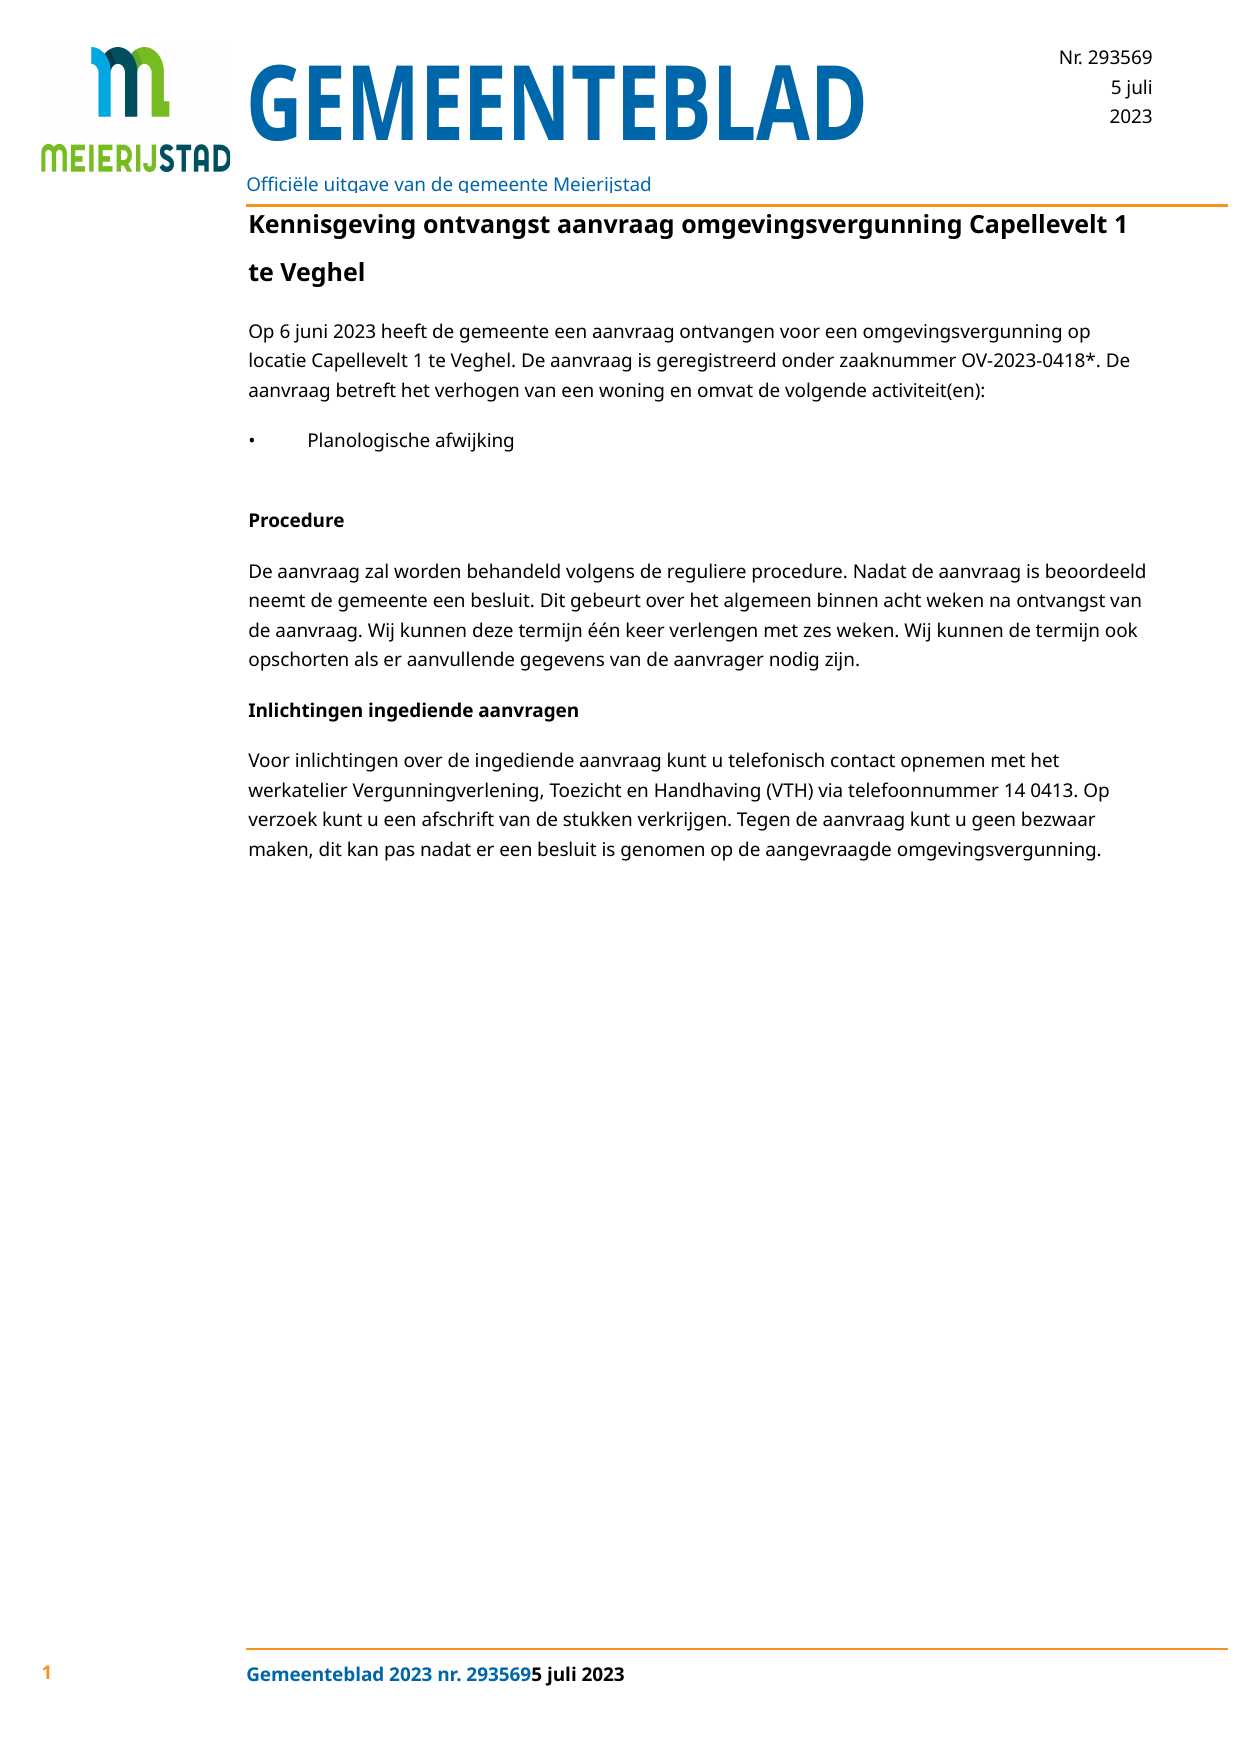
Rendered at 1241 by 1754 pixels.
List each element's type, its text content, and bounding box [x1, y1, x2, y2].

text De aanvraag zal worden behandeld volgens de reguliere procedure. Nadat de aanvraag is beoordeeld neemt de gemeente een besluit. Dit gebeurt over het algemeen binnen acht weken na ontvangst van de aanvraag. Wij kunnen deze termijn één keer verlengen met zes weken. Wij kunnen de termijn ook opschorten als er aanvullende gegevens van de aanvrager nodig zijn. [248, 558, 1152, 672]
text Kennisgeving ontvangst aanvraag omgevingsvergunning Capellevelt 1 te Veghel [248, 207, 1152, 288]
text Voor inlichtingen over de ingediende aanvraag kunt u telefonisch contact opnemen met het werkatelier Vergunningverlening, Toezicht en Handhaving (VTH) via telefoonnummer 14 0413. Op verzoek kunt u een afschrift van de stukken verkrijgen. Tegen de aanvraag kunt u geen bezwaar maken, dit kan pas nadat er een besluit is genomen op de aangevraagde omgevingsvergunning. [248, 747, 1152, 862]
text Op 6 juni 2023 heeft de gemeente een aanvraag ontvangen voor een omgevingsvergunning op locatie Capellevelt 1 te Veghel. De aanvraag is geregistreerd onder zaaknummer OV-2023-0418*. De aanvraag betreft het verhogen van een woning en omvat de volgende activiteit(en): [248, 318, 1152, 403]
picture [41, 47, 231, 172]
list Planologische afwijking [248, 427, 1152, 453]
text Inlichtingen ingediende aanvragen [248, 697, 1152, 723]
text Procedure [248, 507, 1152, 533]
